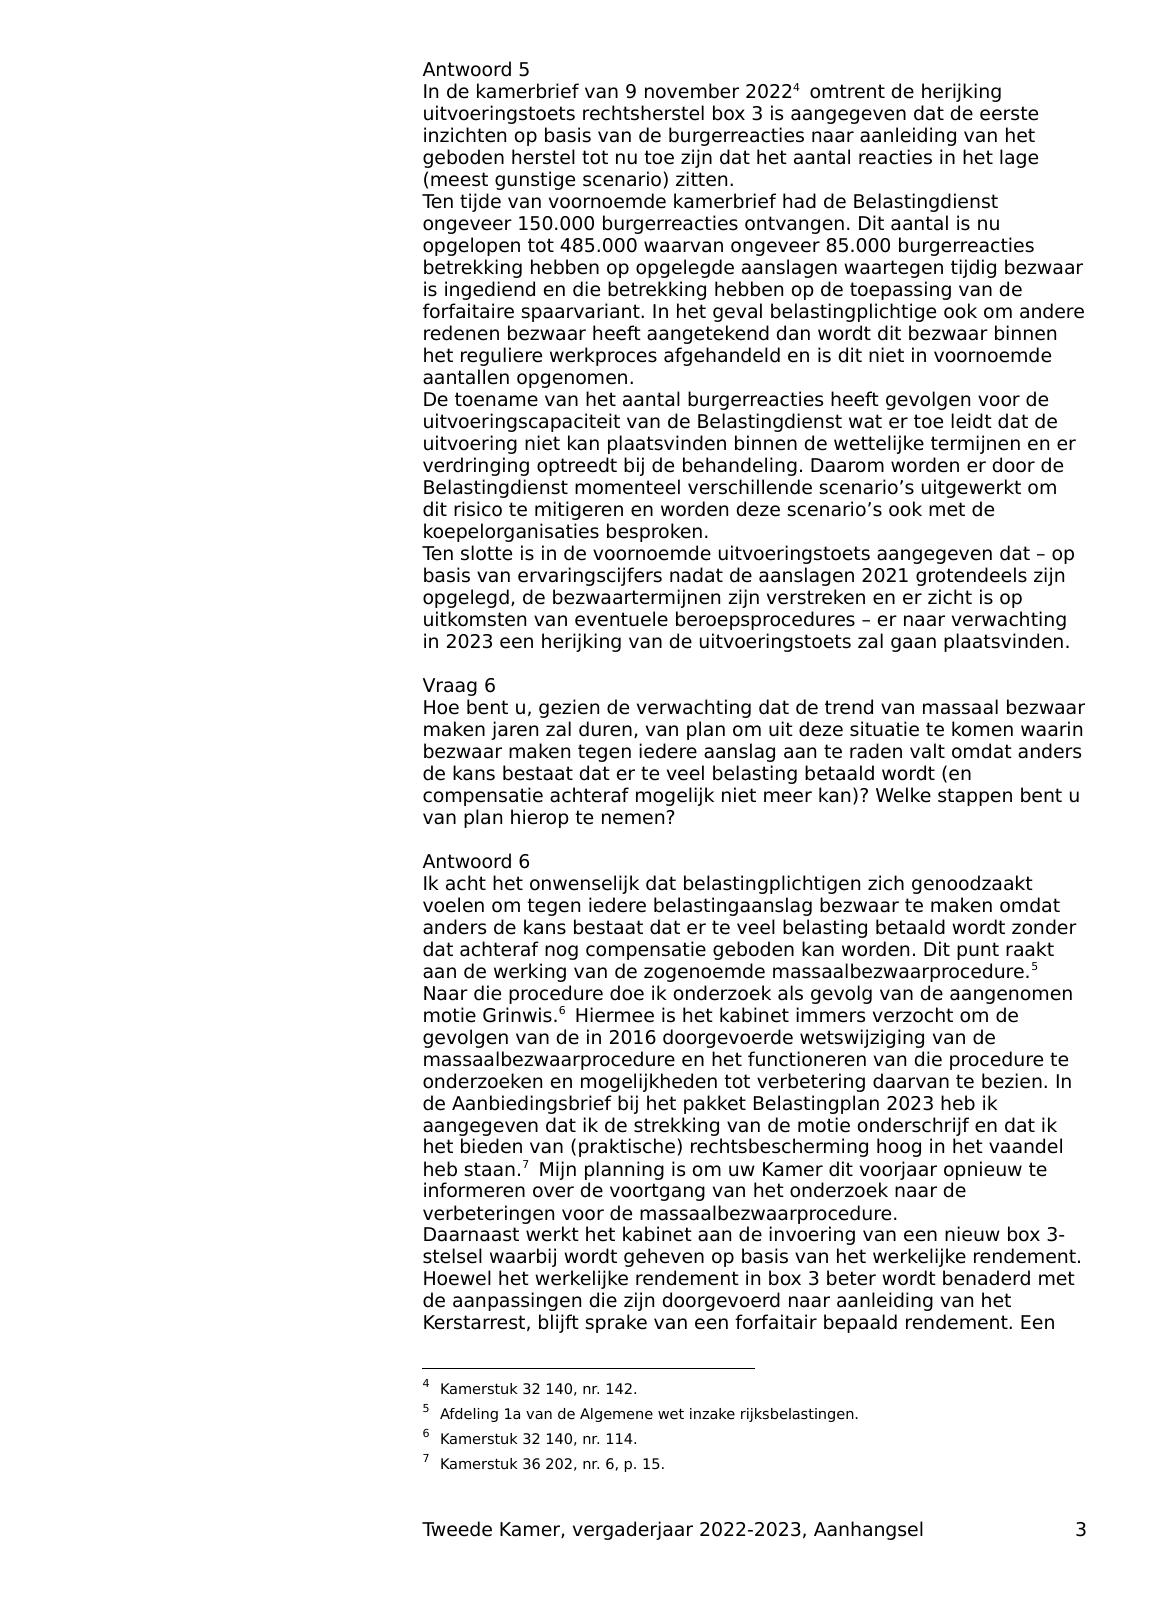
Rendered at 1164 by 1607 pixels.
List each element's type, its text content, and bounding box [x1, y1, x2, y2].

text Ik acht het onwenselijk dat belastingplichtigen zich genoodzaakt voelen om tegen iedere belastingaanslag bezwaar te maken omdat anders de kans bestaat dat er te veel belasting betaald wordt zonder dat achteraf nog compensatie geboden kan worden. Dit punt raakt aan de werking van de zogenoemde massaalbezwaarprocedure. Naar die procedure doe ik onderzoek als gevolg van de aangenomen motie Grinwis. Hiermee is het kabinet immers verzocht om de gevolgen van de in 2016 doorgevoerde wetswijziging van de massaalbezwaarprocedure en het functioneren van die procedure te onderzoeken en mogelijkheden tot verbetering daarvan te bezien. In de Aanbiedingsbrief bij het pakket Belastingplan 2023 heb ik aangegeven dat ik de strekking van de motie onderschrijf en dat ik het bieden van (praktische) rechtsbescherming hoog in het vaandel heb staan. Mijn planning is om uw Kamer dit voorjaar opnieuw te informeren over de voortgang van het onderzoek naar de verbeteringen voor de massaalbezwaarprocedure. [422, 873, 1087, 1224]
text Kamerstuk 36 202, nr. 6, p. 15. [422, 1452, 1087, 1474]
text Daarnaast werkt het kabinet aan de invoering van een nieuw box 3-stelsel waarbij wordt geheven op basis van het werkelijke rendement. Hoewel het werkelijke rendement in box 3 beter wordt benaderd met de aanpassingen die zijn doorgevoerd naar aanleiding van het Kerstarrest, blijft sprake van een forfaitair bepaald rendement. Een [422, 1224, 1087, 1334]
text Afdeling 1a van de Algemene wet inzake rijksbelastingen. [422, 1402, 1087, 1424]
text Antwoord 6 [422, 851, 1087, 873]
text Vraag 6 [422, 675, 1087, 697]
text Kamerstuk 32 140, nr. 142. [422, 1377, 1087, 1399]
text Ten slotte is in de voornoemde uitvoeringstoets aangegeven dat – op basis van ervaringscijfers nadat de aanslagen 2021 grotendeels zijn opgelegd, de bezwaartermijnen zijn verstreken en er zicht is op uitkomsten van eventuele beroepsprocedures – er naar verwachting in 2023 een herijking van de uitvoeringstoets zal gaan plaatsvinden. [422, 543, 1087, 652]
text Antwoord 5 [422, 59, 1087, 81]
text Ten tijde van voornoemde kamerbrief had de Belastingdienst ongeveer 150.000 burgerreacties ontvangen. Dit aantal is nu opgelopen tot 485.000 waarvan ongeveer 85.000 burgerreacties betrekking hebben op opgelegde aanslagen waartegen tijdig bezwaar is ingediend en die betrekking hebben op de toepassing van de forfaitaire spaarvariant. In het geval belastingplichtige ook om andere redenen bezwaar heeft aangetekend dan wordt dit bezwaar binnen het reguliere werkproces afgehandeld en is dit niet in voornoemde aantallen opgenomen. [422, 191, 1087, 389]
text In de kamerbrief van 9 november 2022 omtrent de herijking uitvoeringstoets rechtsherstel box 3 is aangegeven dat de eerste inzichten op basis van de burgerreacties naar aanleiding van het geboden herstel tot nu toe zijn dat het aantal reacties in het lage (meest gunstige scenario) zitten. [422, 81, 1087, 191]
text De toename van het aantal burgerreacties heeft gevolgen voor de uitvoeringscapaciteit van de Belastingdienst wat er toe leidt dat de uitvoering niet kan plaatsvinden binnen de wettelijke termijnen en er verdringing optreedt bij de behandeling. Daarom worden er door de Belastingdienst momenteel verschillende scenario’s uitgewerkt om dit risico te mitigeren en worden deze scenario’s ook met de koepelorganisaties besproken. [422, 389, 1087, 543]
text Kamerstuk 32 140, nr. 114. [422, 1427, 1087, 1449]
text Hoe bent u, gezien de verwachting dat de trend van massaal bezwaar maken jaren zal duren, van plan om uit deze situatie te komen waarin bezwaar maken tegen iedere aanslag aan te raden valt omdat anders de kans bestaat dat er te veel belasting betaald wordt (en compensatie achteraf mogelijk niet meer kan)? Welke stappen bent u van plan hierop te nemen? [422, 697, 1087, 828]
